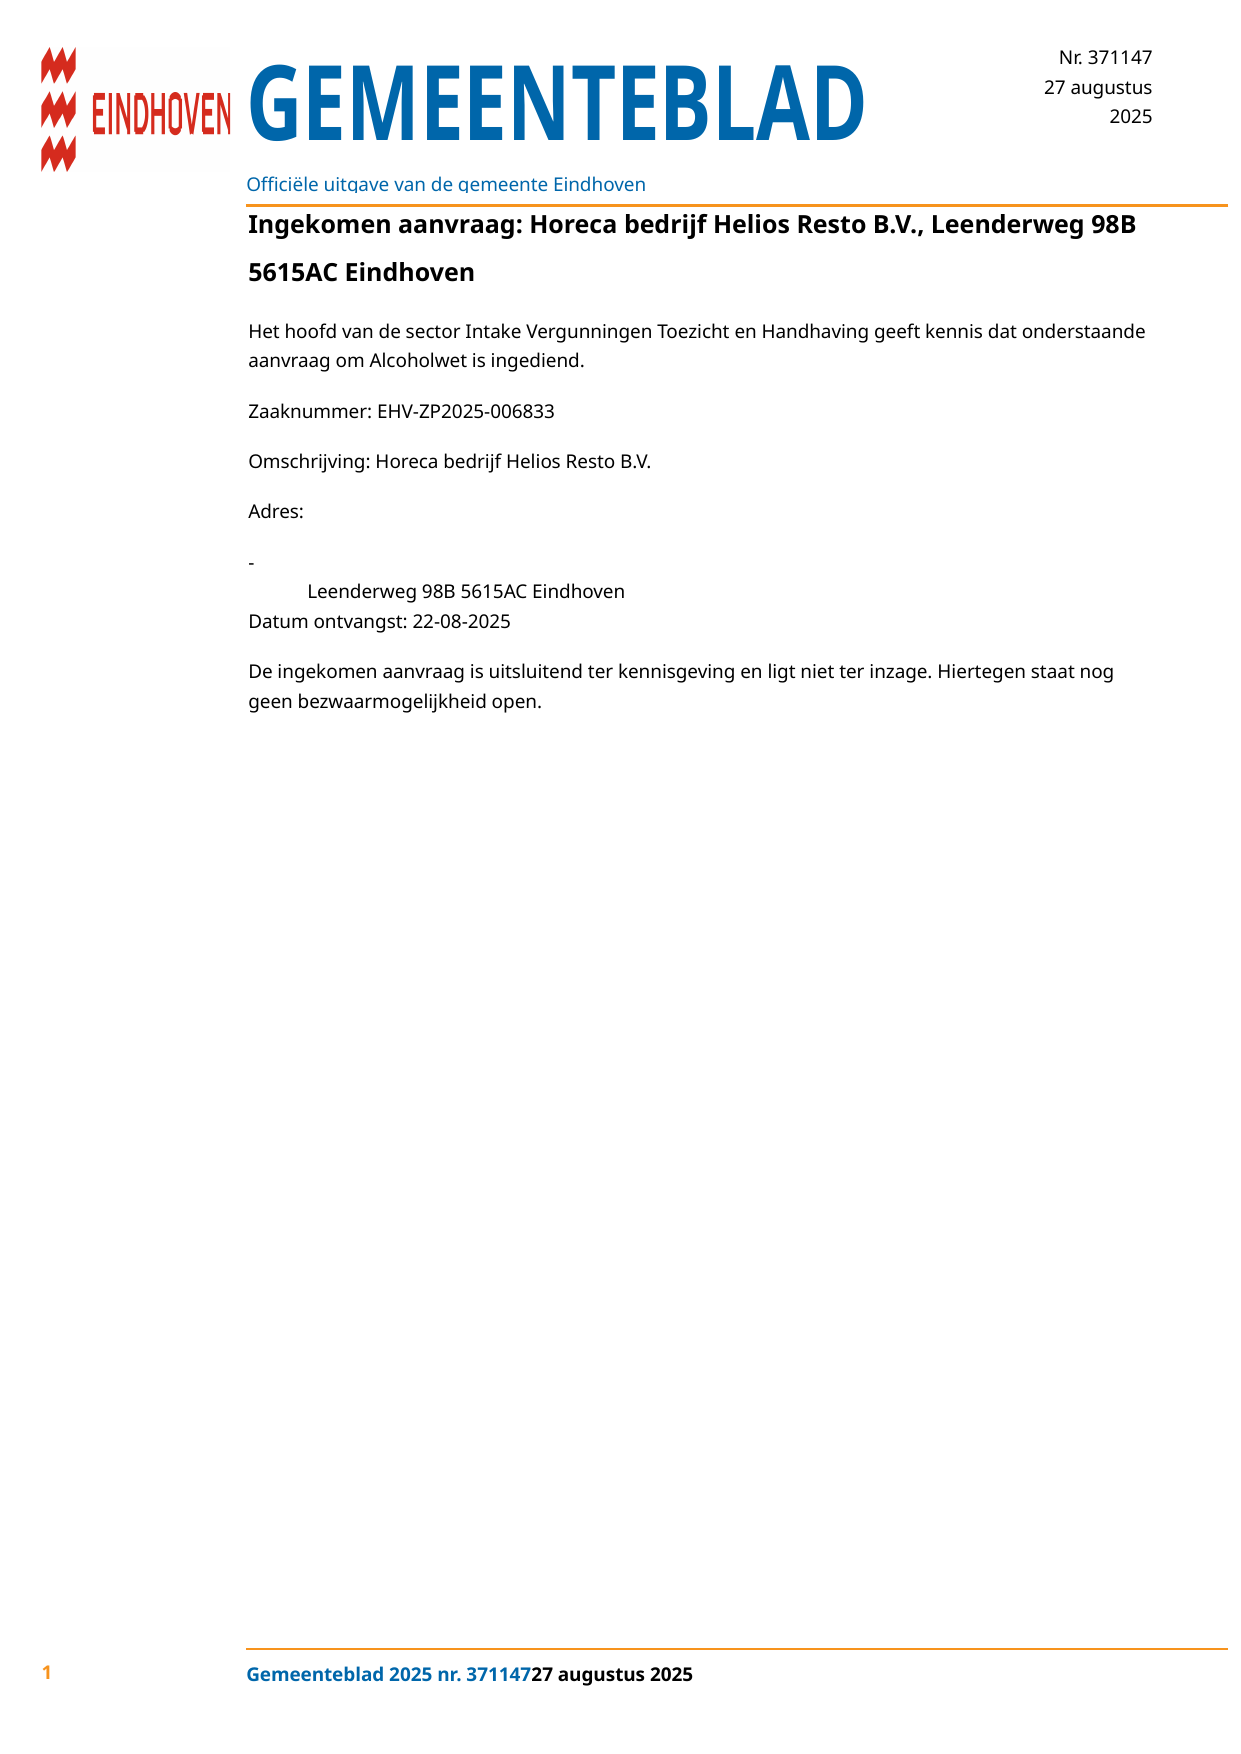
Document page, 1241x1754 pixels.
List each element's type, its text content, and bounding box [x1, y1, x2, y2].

text Datum ontvangst: 22-08-2025 [248, 608, 1152, 634]
text De ingekomen aanvraag is uitsluitend ter kennisgeving en ligt niet ter inzage. Hiertegen staat nog geen bezwaarmogelijkheid open. [248, 659, 1152, 714]
picture [41, 47, 231, 172]
list Leenderweg 98B 5615AC Eindhoven [248, 579, 1152, 604]
text Adres: [248, 499, 1152, 524]
text Zaaknummer: EHV-ZP2025-006833 [248, 398, 1152, 424]
text Omschrijving: Horeca bedrijf Helios Resto B.V. [248, 448, 1152, 474]
text Ingekomen aanvraag: Horeca bedrijf Helios Resto B.V., Leenderweg 98B 5615AC Eindhoven [248, 207, 1152, 288]
text Het hoofd van de sector Intake Vergunningen Toezicht en Handhaving geeft kennis dat onderstaande aanvraag om Alcoholwet is ingediend. [248, 318, 1152, 373]
